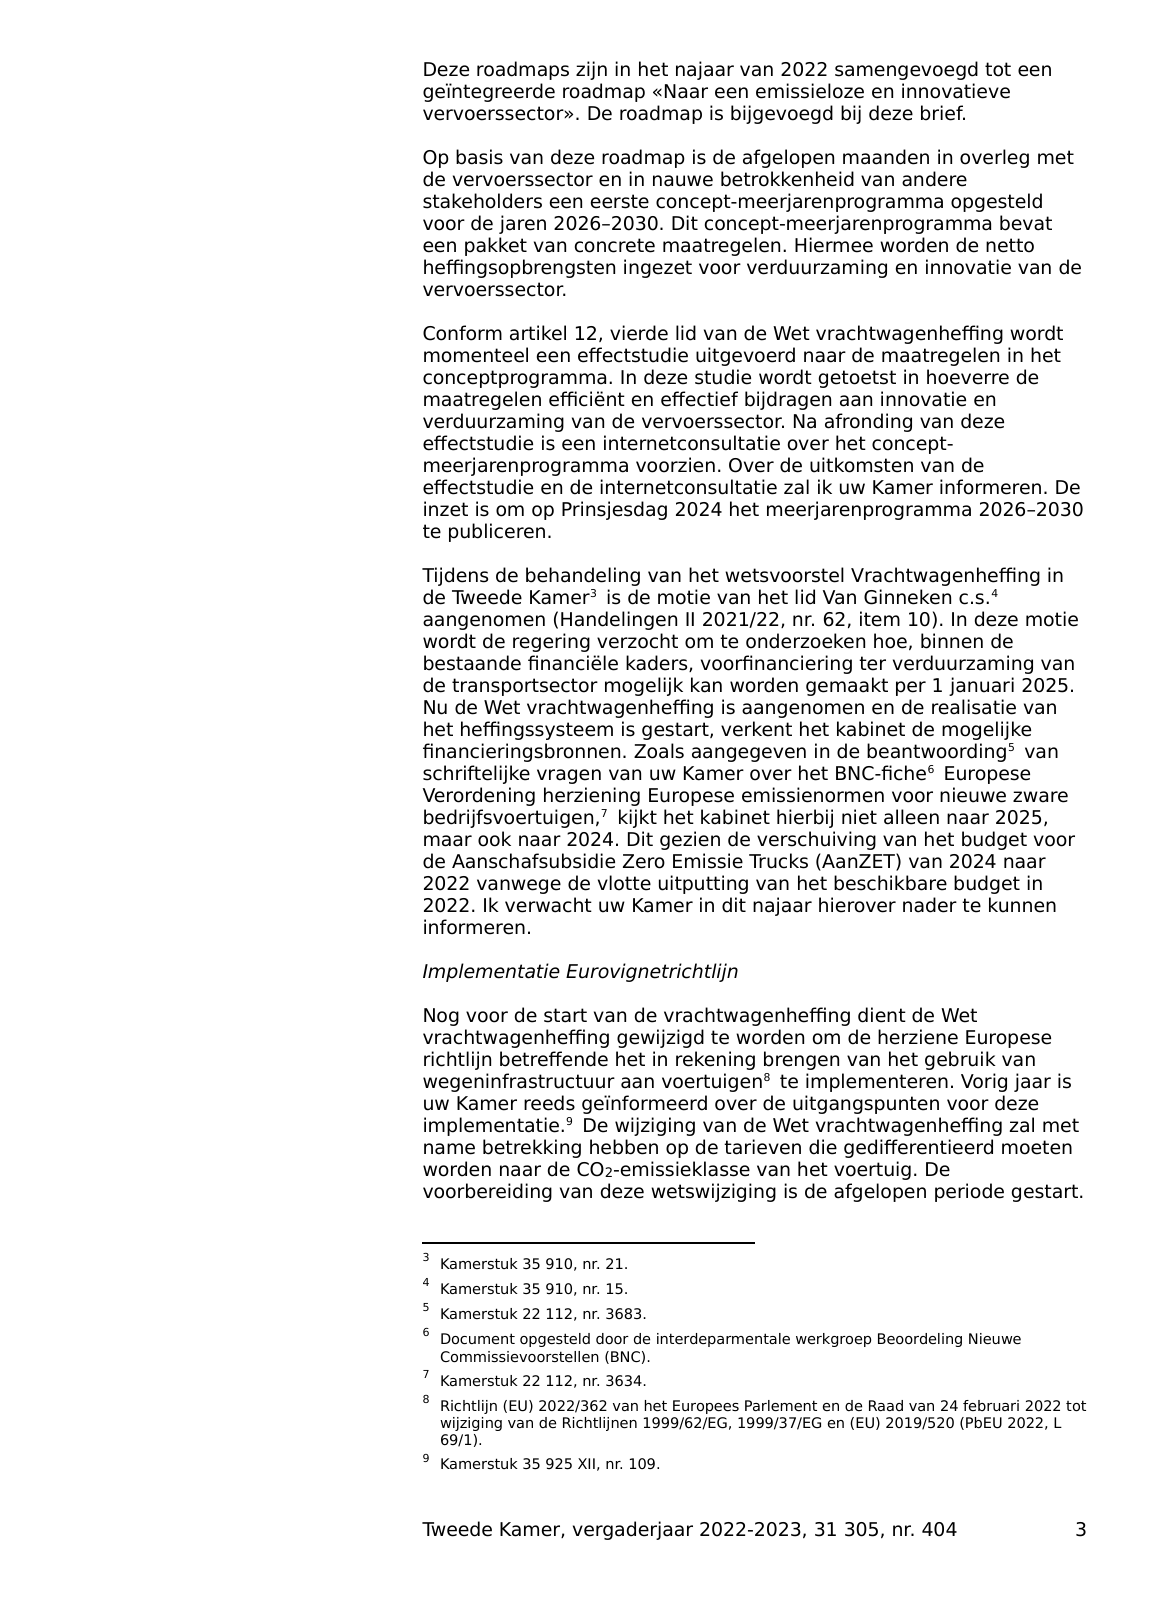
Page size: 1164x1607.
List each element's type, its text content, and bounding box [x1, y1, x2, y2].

text Kamerstuk 35 925 XII, nr. 109. [422, 1452, 1087, 1474]
text Conform artikel 12, vierde lid van de Wet vrachtwagenheffing wordt momenteel een effectstudie uitgevoerd naar de maatregelen in het conceptprogramma. In deze studie wordt getoetst in hoeverre de maatregelen efficiënt en effectief bijdragen aan innovatie en verduurzaming van de vervoerssector. Na afronding van deze effectstudie is een internetconsultatie over het concept-meerjarenprogramma voorzien. Over de uitkomsten van de effectstudie en de internetconsultatie zal ik uw Kamer informeren. De inzet is om op Prinsjesdag 2024 het meerjarenprogramma 2026–2030 te publiceren. [422, 323, 1087, 543]
text Kamerstuk 22 112, nr. 3634. [422, 1368, 1087, 1391]
text Document opgesteld door de interdeparmentale werkgroep Beoordeling Nieuwe Commissievoorstellen (BNC). [422, 1327, 1087, 1366]
text Kamerstuk 35 910, nr. 15. [422, 1277, 1087, 1299]
text Deze roadmaps zijn in het najaar van 2022 samengevoegd tot een geïntegreerde roadmap «Naar een emissieloze en innovatieve vervoerssector». De roadmap is bijgevoegd bij deze brief. [422, 59, 1087, 125]
text Nog voor de start van de vrachtwagenheffing dient de Wet vrachtwagenheffing gewijzigd te worden om de herziene Europese richtlijn betreffende het in rekening brengen van het gebruik van wegeninfrastructuur aan voertuigen te implementeren. Vorig jaar is uw Kamer reeds geïnformeerd over de uitgangspunten voor deze implementatie. De wijziging van de Wet vrachtwagenheffing zal met name betrekking hebben op de tarieven die gedifferentieerd moeten worden naar de CO2-emissieklasse van het voertuig. De voorbereiding van deze wetswijziging is de afgelopen periode gestart. [422, 1005, 1087, 1203]
text Op basis van deze roadmap is de afgelopen maanden in overleg met de vervoerssector en in nauwe betrokkenheid van andere stakeholders een eerste concept-meerjarenprogramma opgesteld voor de jaren 2026–2030. Dit concept-meerjarenprogramma bevat een pakket van concrete maatregelen. Hiermee worden de netto heffingsopbrengsten ingezet voor verduurzaming en innovatie van de vervoerssector. [422, 147, 1087, 301]
text Kamerstuk 22 112, nr. 3683. [422, 1302, 1087, 1324]
text Richtlijn (EU) 2022/362 van het Europees Parlement en de Raad van 24 februari 2022 tot wijziging van de Richtlijnen 1999/62/EG, 1999/37/EG en (EU) 2019/520 (PbEU 2022, L 69/1). [422, 1393, 1087, 1449]
text Kamerstuk 35 910, nr. 21. [422, 1252, 1087, 1274]
subtitle Implementatie Eurovignetrichtlijn [422, 961, 1087, 983]
text Tijdens de behandeling van het wetsvoorstel Vrachtwagenheffing in de Tweede Kamer is de motie van het lid Van Ginneken c.s. aangenomen (Handelingen II 2021/22, nr. 62, item 10). In deze motie wordt de regering verzocht om te onderzoeken hoe, binnen de bestaande financiële kaders, voorfinanciering ter verduurzaming van de transportsector mogelijk kan worden gemaakt per 1 januari 2025. Nu de Wet vrachtwagenheffing is aangenomen en de realisatie van het heffingssysteem is gestart, verkent het kabinet de mogelijke financieringsbronnen. Zoals aangegeven in de beantwoording van schriftelijke vragen van uw Kamer over het BNC-fiche Europese Verordening herziening Europese emissienormen voor nieuwe zware bedrijfsvoertuigen, kijkt het kabinet hierbij niet alleen naar 2025, maar ook naar 2024. Dit gezien de verschuiving van het budget voor de Aanschafsubsidie Zero Emissie Trucks (AanZET) van 2024 naar 2022 vanwege de vlotte uitputting van het beschikbare budget in 2022. Ik verwacht uw Kamer in dit najaar hierover nader te kunnen informeren. [422, 565, 1087, 939]
